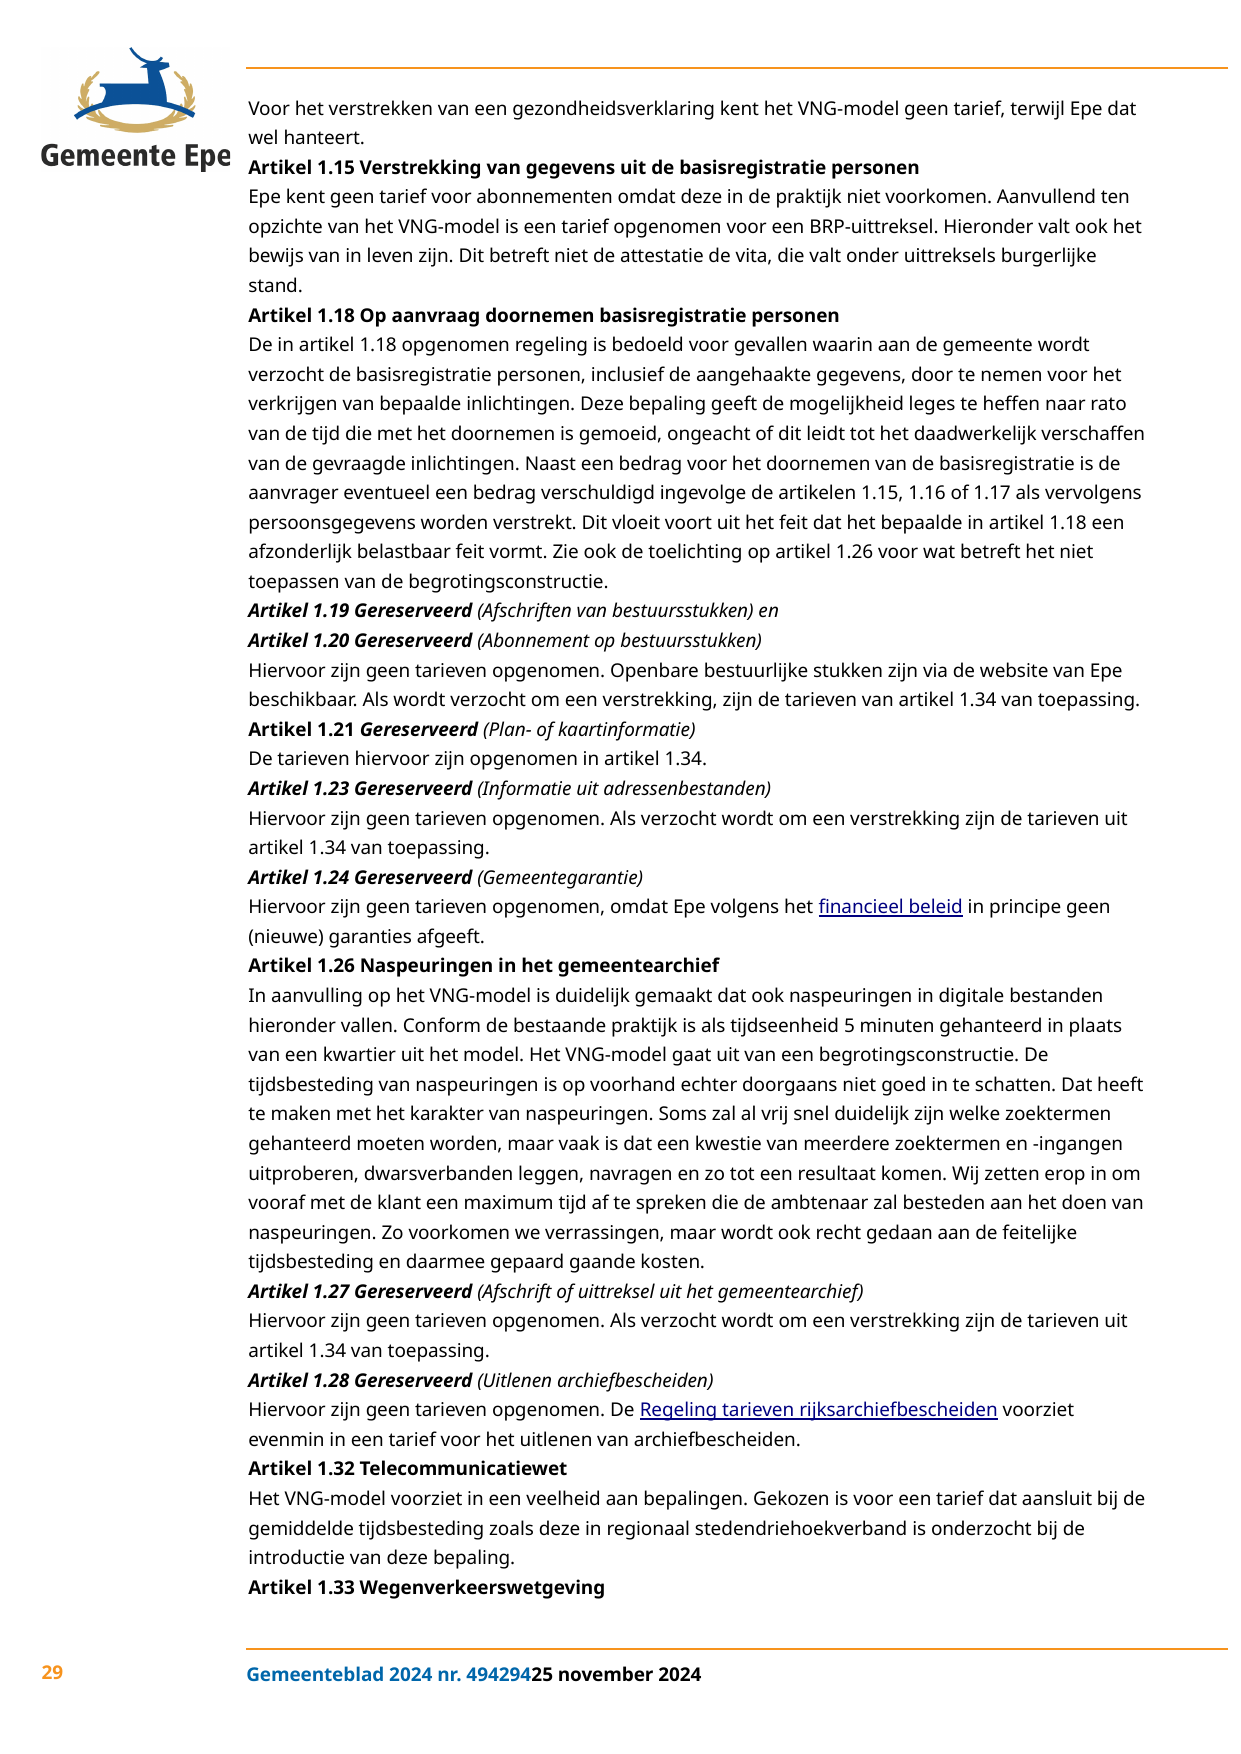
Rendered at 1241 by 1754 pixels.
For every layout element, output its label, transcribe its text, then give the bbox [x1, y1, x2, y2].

text Artikel 1.18 Op aanvraag doornemen basisregistratie personen [248, 302, 1152, 328]
text Epe kent geen tarief voor abonnementen omdat deze in de praktijk niet voorkomen. Aanvullend ten opzichte van het VNG-model is een tarief opgenomen voor een BRP-uittreksel. Hieronder valt ook het bewijs van in leven zijn. Dit betreft niet de attestatie de vita, die valt onder uittreksels burgerlijke stand. [248, 183, 1152, 298]
text Artikel 1.19 Gereserveerd (Afschriften van bestuursstukken) en [248, 598, 1152, 623]
text Artikel 1.21 Gereserveerd (Plan- of kaartinformatie) [248, 716, 1152, 742]
text Artikel 1.28 Gereserveerd (Uitlenen archiefbescheiden) [248, 1367, 1152, 1393]
text Hiervoor zijn geen tarieven opgenomen. Openbare bestuurlijke stukken zijn via de website van Epe beschikbaar. Als wordt verzocht om een verstrekking, zijn de tarieven van artikel 1.34 van toepassing. [248, 657, 1152, 712]
text Artikel 1.27 Gereserveerd (Afschrift of uittreksel uit het gemeentearchief) [248, 1278, 1152, 1304]
text De in artikel 1.18 opgenomen regeling is bedoeld voor gevallen waarin aan de gemeente wordt verzocht de basisregistratie personen, inclusief de aangehaakte gegevens, door te nemen voor het verkrijgen van bepaalde inlichtingen. Deze bepaling geeft de mogelijkheid leges te heffen naar rato van de tijd die met het doornemen is gemoeid, ongeacht of dit leidt tot het daadwerkelijk verschaffen van de gevraagde inlichtingen. Naast een bedrag voor het doornemen van de basisregistratie is de aanvrager eventueel een bedrag verschuldigd ingevolge de artikelen 1.15, 1.16 of 1.17 als vervolgens persoonsgegevens worden verstrekt. Dit vloeit voort uit het feit dat het bepaalde in artikel 1.18 een afzonderlijk belastbaar feit vormt. Zie ook de toelichting op artikel 1.26 voor wat betreft het niet toepassen van de begrotingsconstructie. [248, 331, 1152, 594]
text Artikel 1.23 Gereserveerd (Informatie uit adressenbestanden) [248, 775, 1152, 801]
text Hiervoor zijn geen tarieven opgenomen, omdat Epe volgens het financieel beleid in principe geen (nieuwe) garanties afgeeft. [248, 893, 1152, 949]
text Hiervoor zijn geen tarieven opgenomen. Als verzocht wordt om een verstrekking zijn de tarieven uit artikel 1.34 van toepassing. [248, 1308, 1152, 1363]
text Hiervoor zijn geen tarieven opgenomen. Als verzocht wordt om een verstrekking zijn de tarieven uit artikel 1.34 van toepassing. [248, 805, 1152, 860]
text Voor het verstrekken van een gezondheidsverklaring kent het VNG-model geen tarief, terwijl Epe dat wel hanteert. [248, 95, 1152, 150]
text Het VNG-model voorziet in een veelheid aan bepalingen. Gekozen is voor een tarief dat aansluit bij de gemiddelde tijdsbesteding zoals deze in regionaal stedendriehoekverband is onderzocht bij de introductie van deze bepaling. [248, 1485, 1152, 1570]
text In aanvulling op het VNG-model is duidelijk gemaakt dat ook naspeuringen in digitale bestanden hieronder vallen. Conform de bestaande praktijk is als tijdseenheid 5 minuten gehanteerd in plaats van een kwartier uit het model. Het VNG-model gaat uit van een begrotingsconstructie. De tijdsbesteding van naspeuringen is op voorhand echter doorgaans niet goed in te schatten. Dat heeft te maken met het karakter van naspeuringen. Soms zal al vrij snel duidelijk zijn welke zoektermen gehanteerd moeten worden, maar vaak is dat een kwestie van meerdere zoektermen en -ingangen uitproberen, dwarsverbanden leggen, navragen en zo tot een resultaat komen. Wij zetten erop in om vooraf met de klant een maximum tijd af te spreken die de ambtenaar zal besteden aan het doen van naspeuringen. Zo voorkomen we verrassingen, maar wordt ook recht gedaan aan de feitelijke tijdsbesteding en daarmee gepaard gaande kosten. [248, 982, 1152, 1274]
text De tarieven hiervoor zijn opgenomen in artikel 1.34. [248, 746, 1152, 771]
text Artikel 1.33 Wegenverkeerswetgeving [248, 1574, 1152, 1600]
picture [41, 47, 231, 172]
text Artikel 1.20 Gereserveerd (Abonnement op bestuursstukken) [248, 627, 1152, 653]
text Artikel 1.26 Naspeuringen in het gemeentearchief [248, 953, 1152, 978]
text Artikel 1.15 Verstrekking van gegevens uit de basisregistratie personen [248, 154, 1152, 180]
text Hiervoor zijn geen tarieven opgenomen. De Regeling tarieven rijksarchiefbescheiden voorziet evenmin in een tarief voor het uitlenen van archiefbescheiden. [248, 1396, 1152, 1452]
text Artikel 1.24 Gereserveerd (Gemeentegarantie) [248, 864, 1152, 890]
text Artikel 1.32 Telecommunicatiewet [248, 1456, 1152, 1481]
